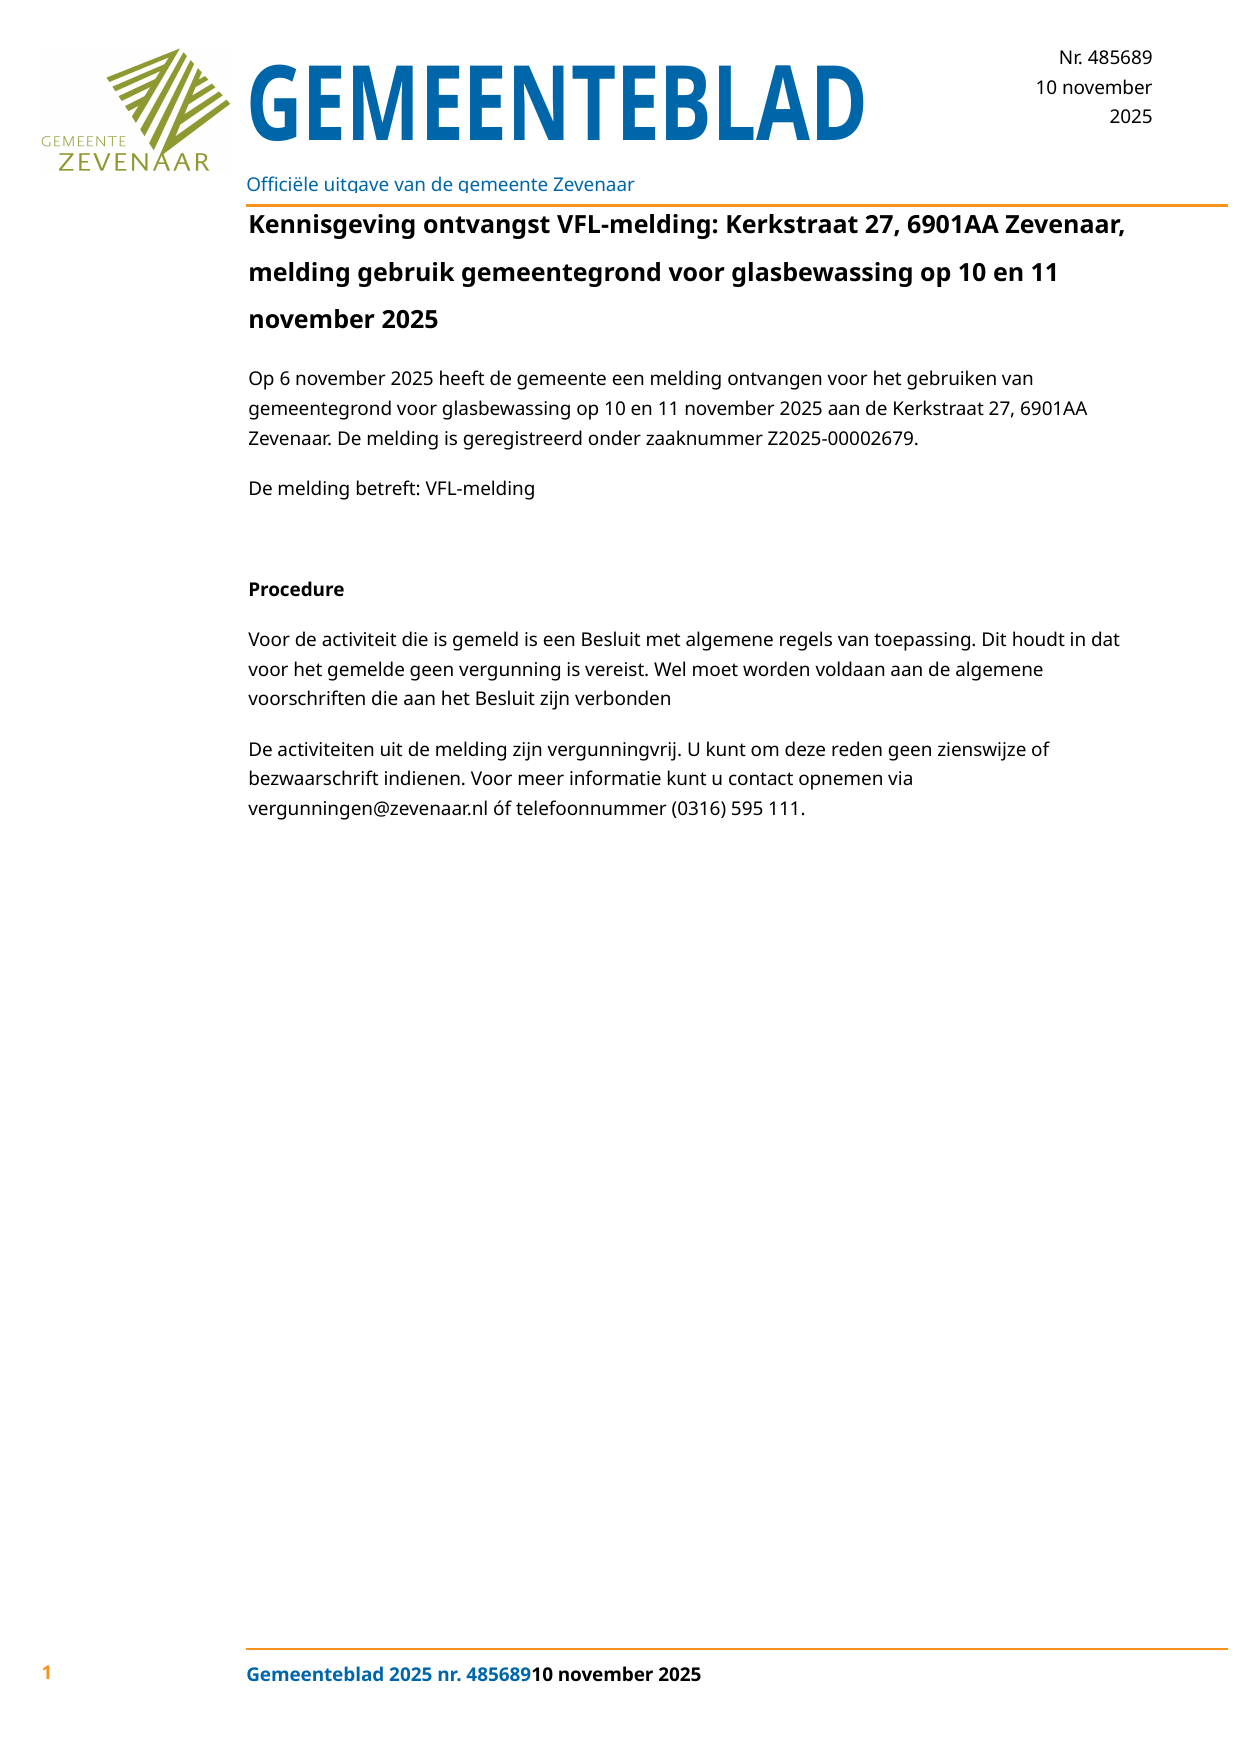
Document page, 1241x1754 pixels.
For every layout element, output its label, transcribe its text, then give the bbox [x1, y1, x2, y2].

text Procedure [248, 576, 1152, 602]
text Voor de activiteit die is gemeld is een Besluit met algemene regels van toepassing. Dit houdt in dat voor het gemelde geen vergunning is vereist. Wel moet worden voldaan aan de algemene voorschriften die aan het Besluit zijn verbonden [248, 626, 1152, 711]
text De activiteiten uit de melding zijn vergunningvrij. U kunt om deze reden geen zienswijze of bezwaarschrift indienen. Voor meer informatie kunt u contact opnemen via vergunningen@zevenaar.nl óf telefoonnummer (0316) 595 111. [248, 736, 1152, 821]
text Kennisgeving ontvangst VFL-melding: Kerkstraat 27, 6901AA Zevenaar, melding gebruik gemeentegrond voor glasbewassing op 10 en 11 november 2025 [248, 207, 1152, 336]
picture [41, 47, 231, 172]
text Op 6 november 2025 heeft de gemeente een melding ontvangen voor het gebruiken van gemeentegrond voor glasbewassing op 10 en 11 november 2025 aan de Kerkstraat 27, 6901AA Zevenaar. De melding is geregistreerd onder zaaknummer Z2025-00002679. [248, 366, 1152, 450]
text De melding betreft: VFL-melding [248, 475, 1152, 501]
